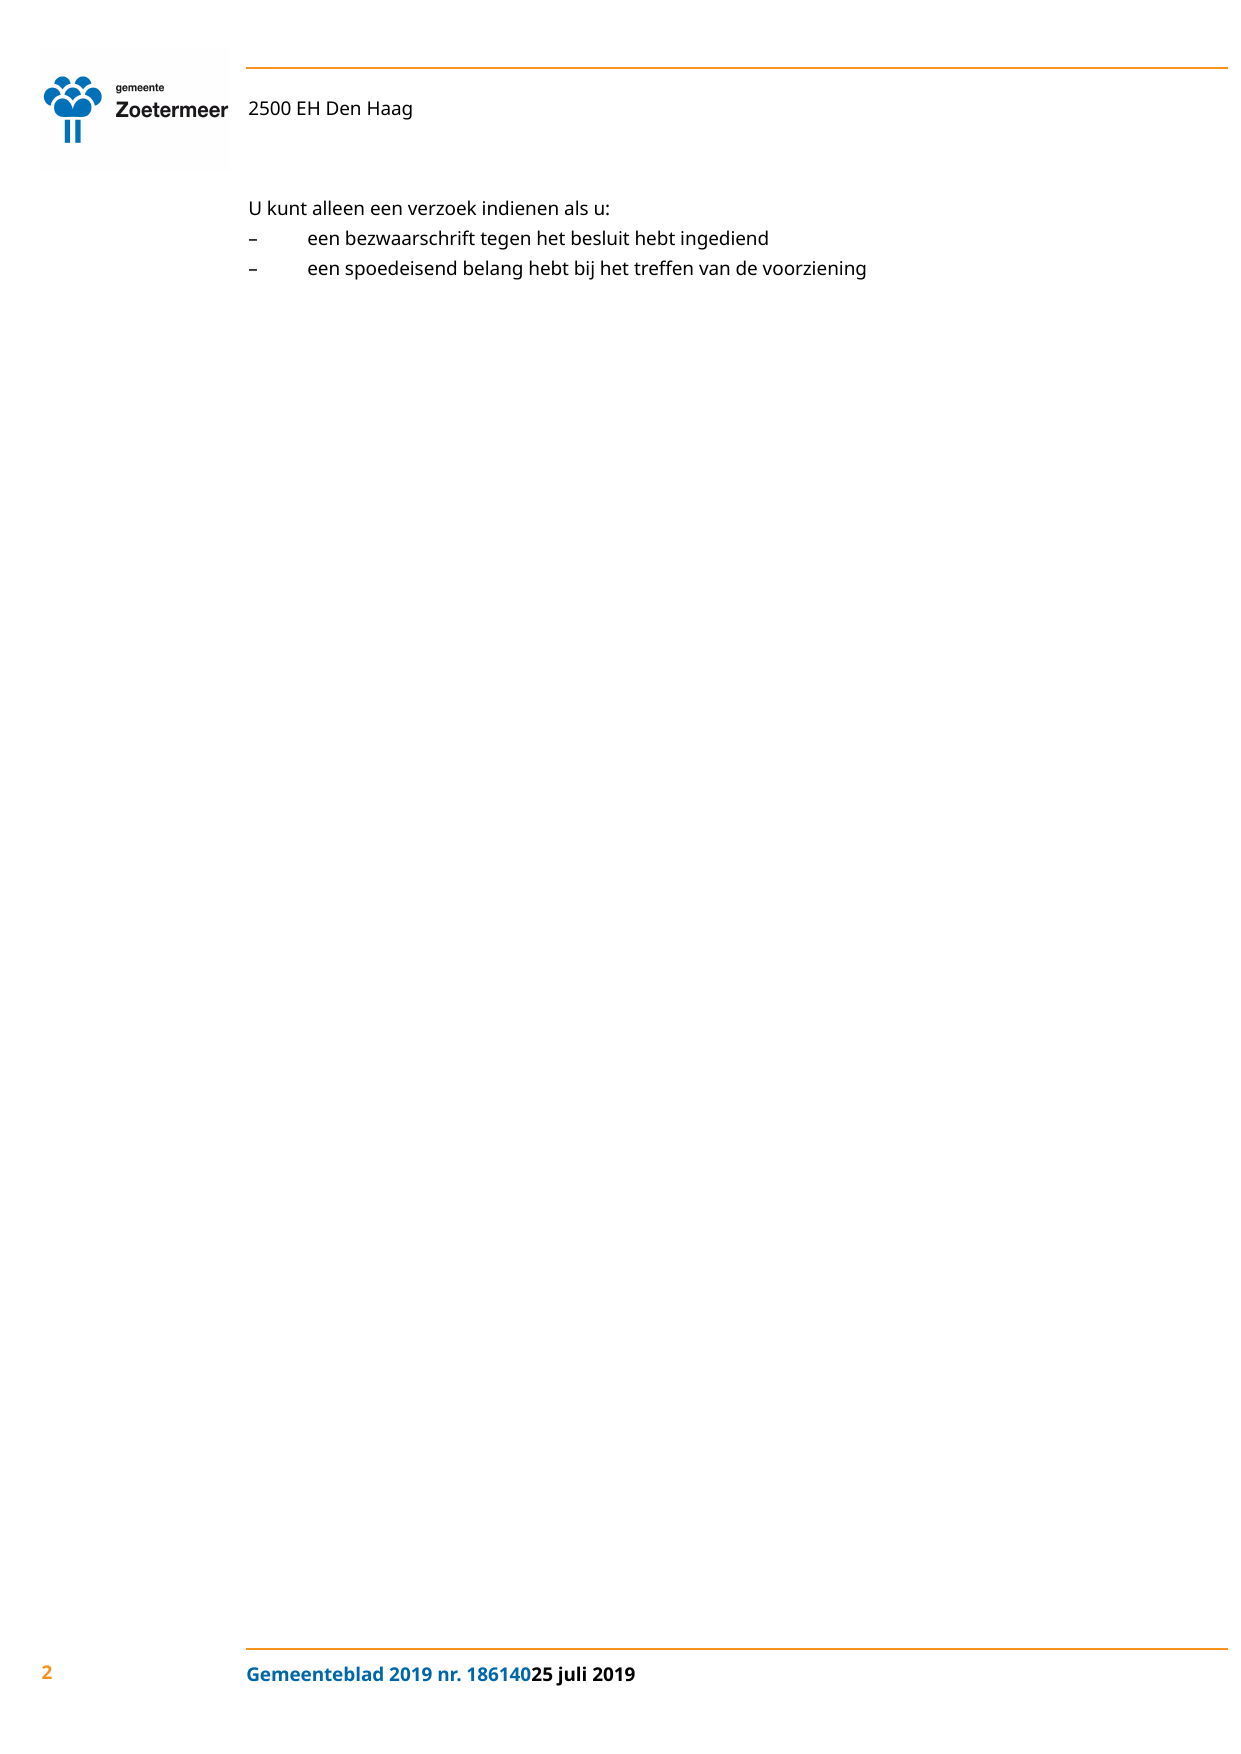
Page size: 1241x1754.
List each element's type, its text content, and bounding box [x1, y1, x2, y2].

text U kunt alleen een verzoek indienen als u: [248, 196, 1152, 221]
picture [41, 47, 231, 172]
text 2500 EH Den Haag [248, 95, 1152, 121]
list een spoedeisend belang hebt bij het treffen van de voorziening [248, 255, 1152, 281]
list een bezwaarschrift tegen het besluit hebt ingediend [248, 225, 1152, 251]
